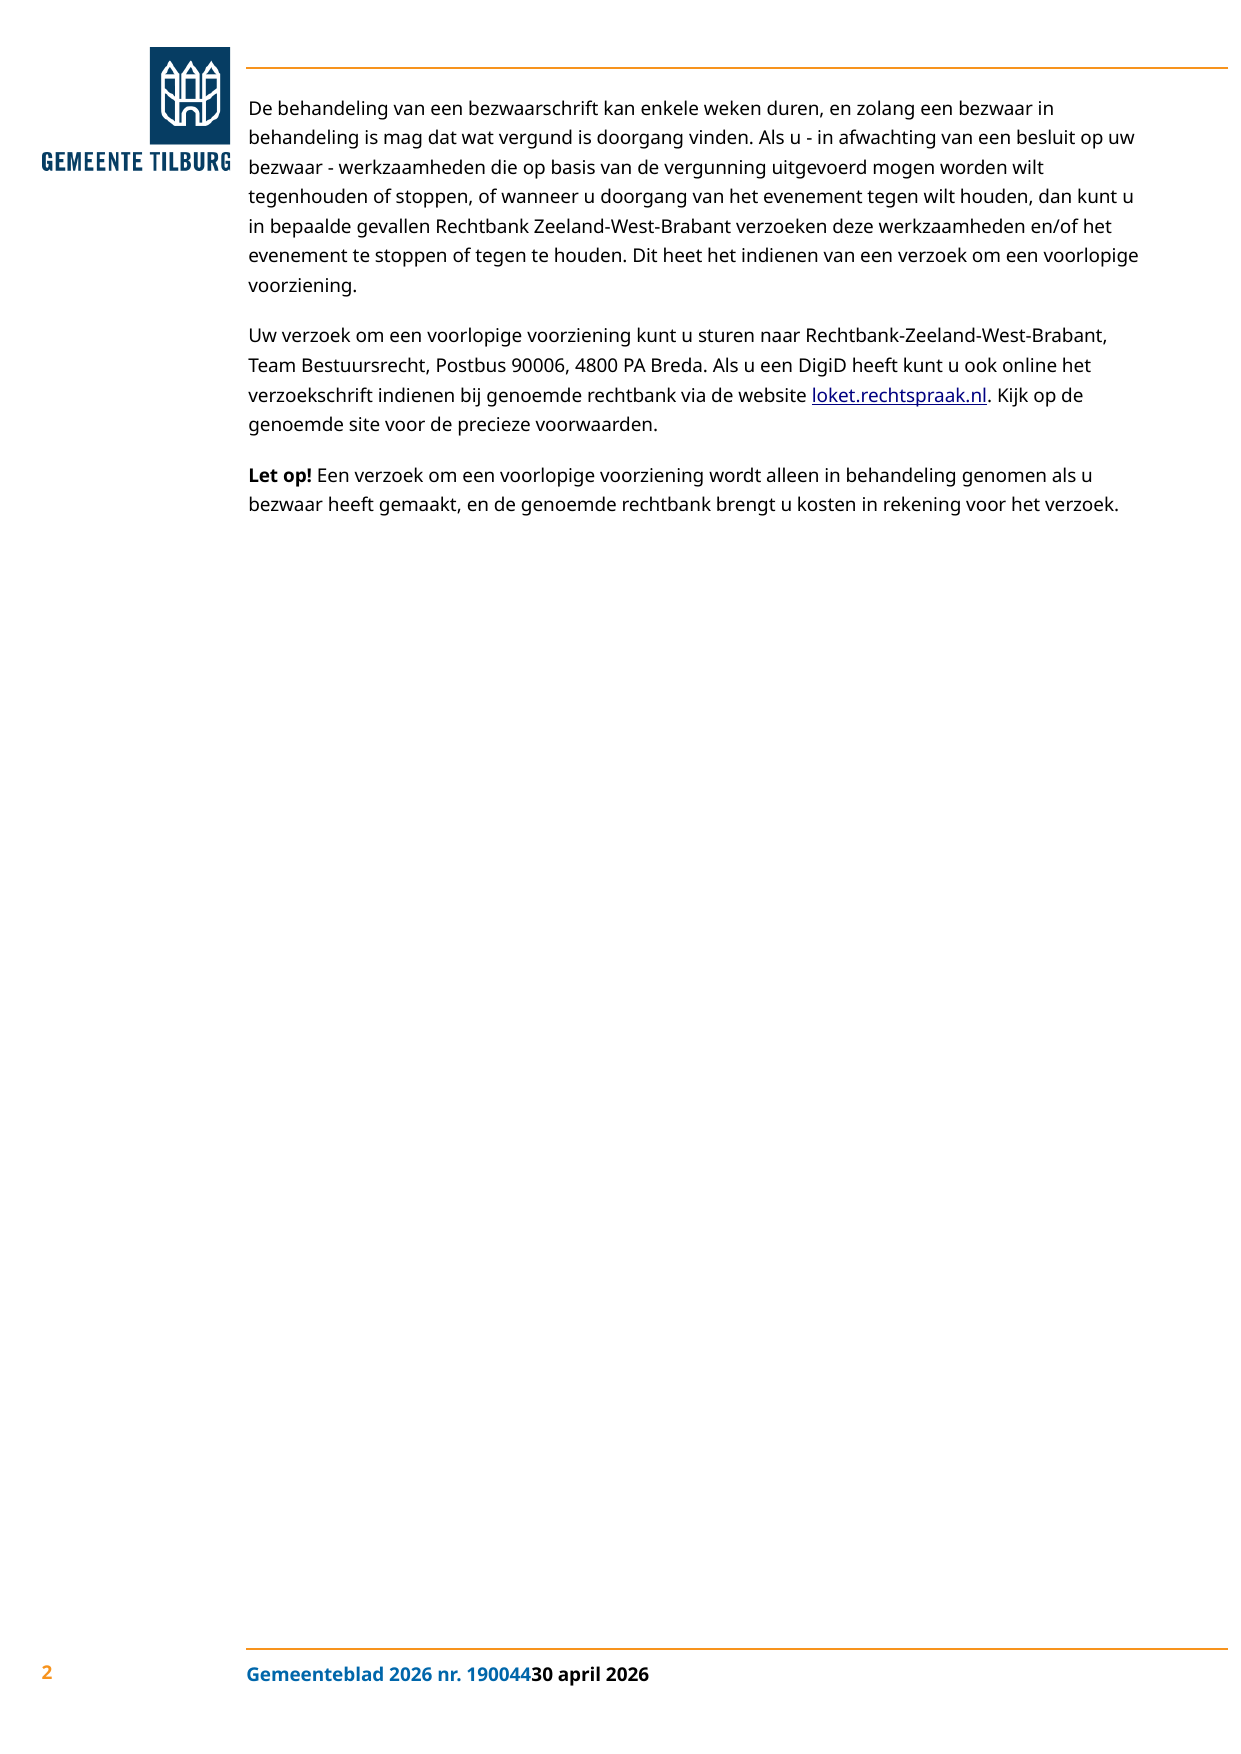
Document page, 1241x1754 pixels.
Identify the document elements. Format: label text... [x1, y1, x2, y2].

text Let op! Een verzoek om een voorlopige voorziening wordt alleen in behandeling genomen als u bezwaar heeft gemaakt, en de genoemde rechtbank brengt u kosten in rekening voor het verzoek. [248, 462, 1152, 517]
text De behandeling van een bezwaarschrift kan enkele weken duren, en zolang een bezwaar in behandeling is mag dat wat vergund is doorgang vinden. Als u - in afwachting van een besluit op uw bezwaar - werkzaamheden die op basis van de vergunning uitgevoerd mogen worden wilt tegenhouden of stoppen, of wanneer u doorgang van het evenement tegen wilt houden, dan kunt u in bepaalde gevallen Rechtbank Zeeland-West-Brabant verzoeken deze werkzaamheden en/of het evenement te stoppen of tegen te houden. Dit heet het indienen van een verzoek om een voorlopige voorziening. [248, 95, 1152, 298]
picture [41, 47, 231, 172]
text Uw verzoek om een voorlopige voorziening kunt u sturen naar Rechtbank-Zeeland-West-Brabant, Team Bestuursrecht, Postbus 90006, 4800 PA Breda. Als u een DigiD heeft kunt u ook online het verzoekschrift indienen bij genoemde rechtbank via de website loket.rechtspraak.nl. Kijk op de genoemde site voor de precieze voorwaarden. [248, 323, 1152, 437]
